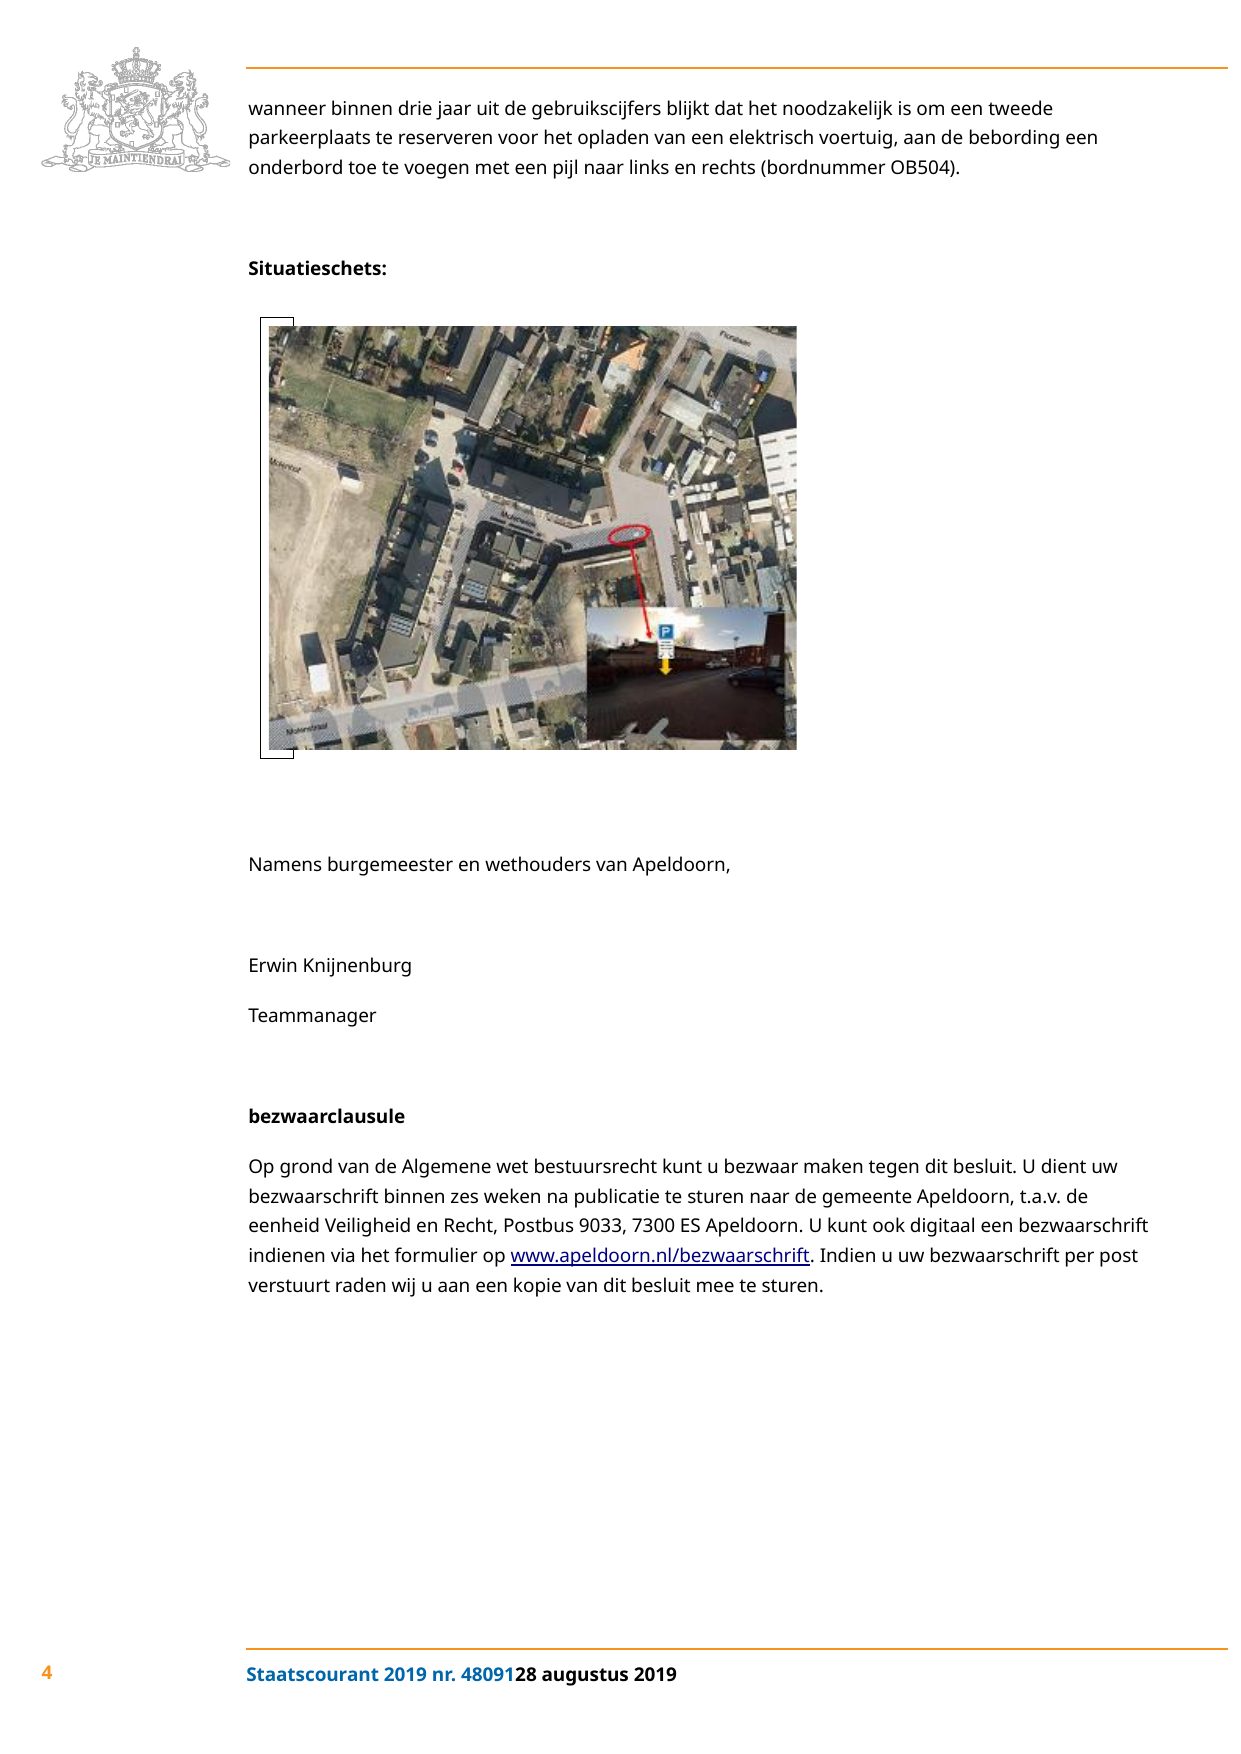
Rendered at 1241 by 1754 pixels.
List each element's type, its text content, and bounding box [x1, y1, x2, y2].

text wanneer binnen drie jaar uit de gebruikscijfers blijkt dat het noodzakelijk is om een tweede parkeerplaats te reserveren voor het opladen van een elektrisch voertuig, aan de bebording een onderbord toe te voegen met een pijl naar links en rechts (bordnummer OB504). [248, 95, 1152, 180]
text bezwaarclausule [248, 1103, 1152, 1129]
text Teammanager [248, 1002, 1152, 1028]
text Situatieschets: [248, 255, 1152, 281]
text Namens burgemeester en wethouders van Apeldoorn, [248, 851, 1152, 877]
text Op grond van de Algemene wet bestuursrecht kunt u bezwaar maken tegen dit besluit. U dient uw bezwaarschrift binnen zes weken na publicatie te sturen naar de gemeente Apeldoorn, t.a.v. de eenheid Veiligheid en Recht, Postbus 9033, 7300 ES Apeldoorn. U kunt ook digitaal een bezwaarschrift indienen via het formulier op www.apeldoorn.nl/bezwaarschrift. Indien u uw bezwaarschrift per post verstuurt raden wij u aan een kopie van dit besluit mee te sturen. [248, 1153, 1152, 1298]
picture [268, 326, 797, 750]
text Erwin Knijnenburg [248, 952, 1152, 978]
picture [41, 47, 231, 172]
